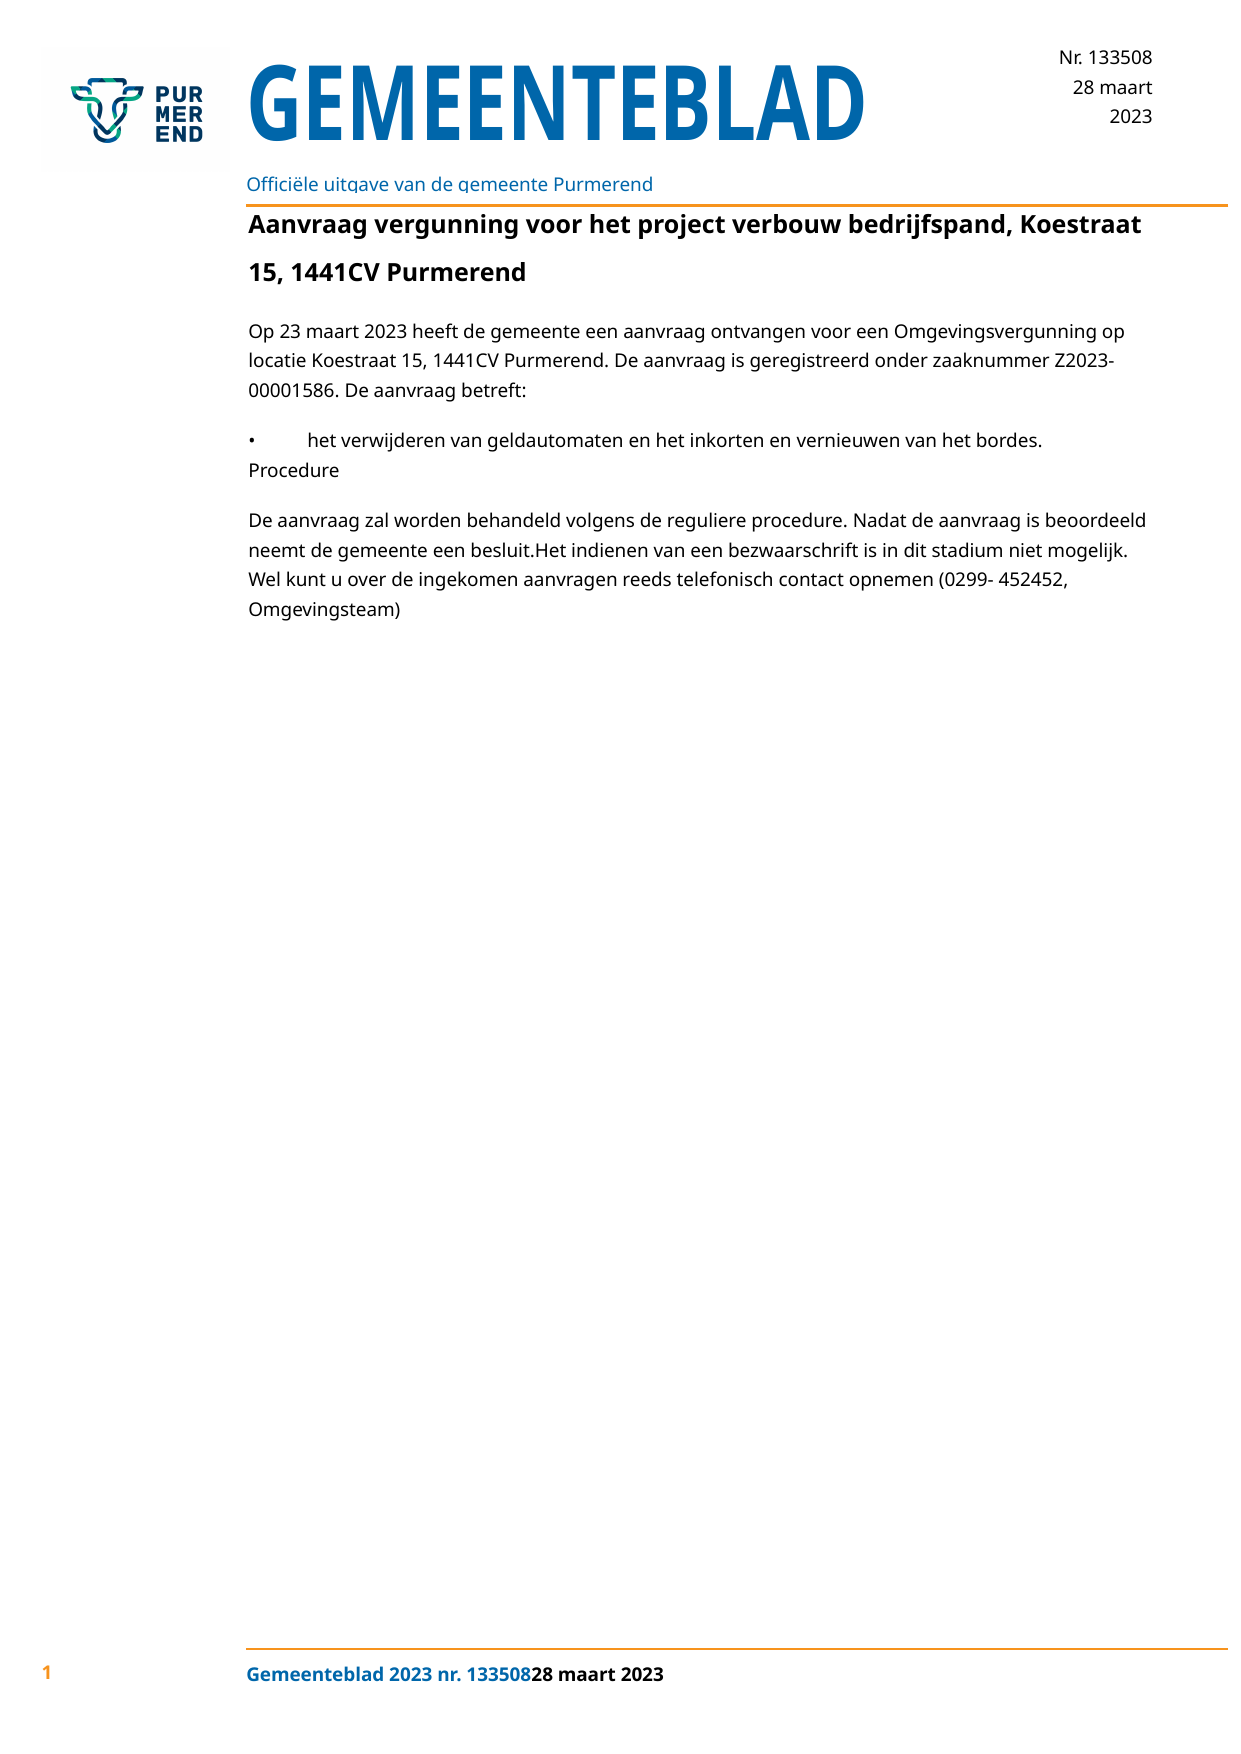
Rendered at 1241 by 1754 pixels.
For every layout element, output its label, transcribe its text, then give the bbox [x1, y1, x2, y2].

picture [41, 47, 231, 172]
text Procedure [248, 457, 1152, 483]
text Aanvraag vergunning voor het project verbouw bedrijfspand, Koestraat 15, 1441CV Purmerend [248, 207, 1152, 288]
text Op 23 maart 2023 heeft de gemeente een aanvraag ontvangen voor een Omgevingsvergunning op locatie Koestraat 15, 1441CV Purmerend. De aanvraag is geregistreerd onder zaaknummer Z2023-00001586. De aanvraag betreft: [248, 318, 1152, 403]
text De aanvraag zal worden behandeld volgens de reguliere procedure. Nadat de aanvraag is beoordeeld neemt de gemeente een besluit.Het indienen van een bezwaarschrift is in dit stadium niet mogelijk. Wel kunt u over de ingekomen aanvragen reeds telefonisch contact opnemen (0299- 452452, Omgevingsteam) [248, 507, 1152, 622]
list het verwijderen van geldautomaten en het inkorten en vernieuwen van het bordes. [248, 427, 1152, 453]
